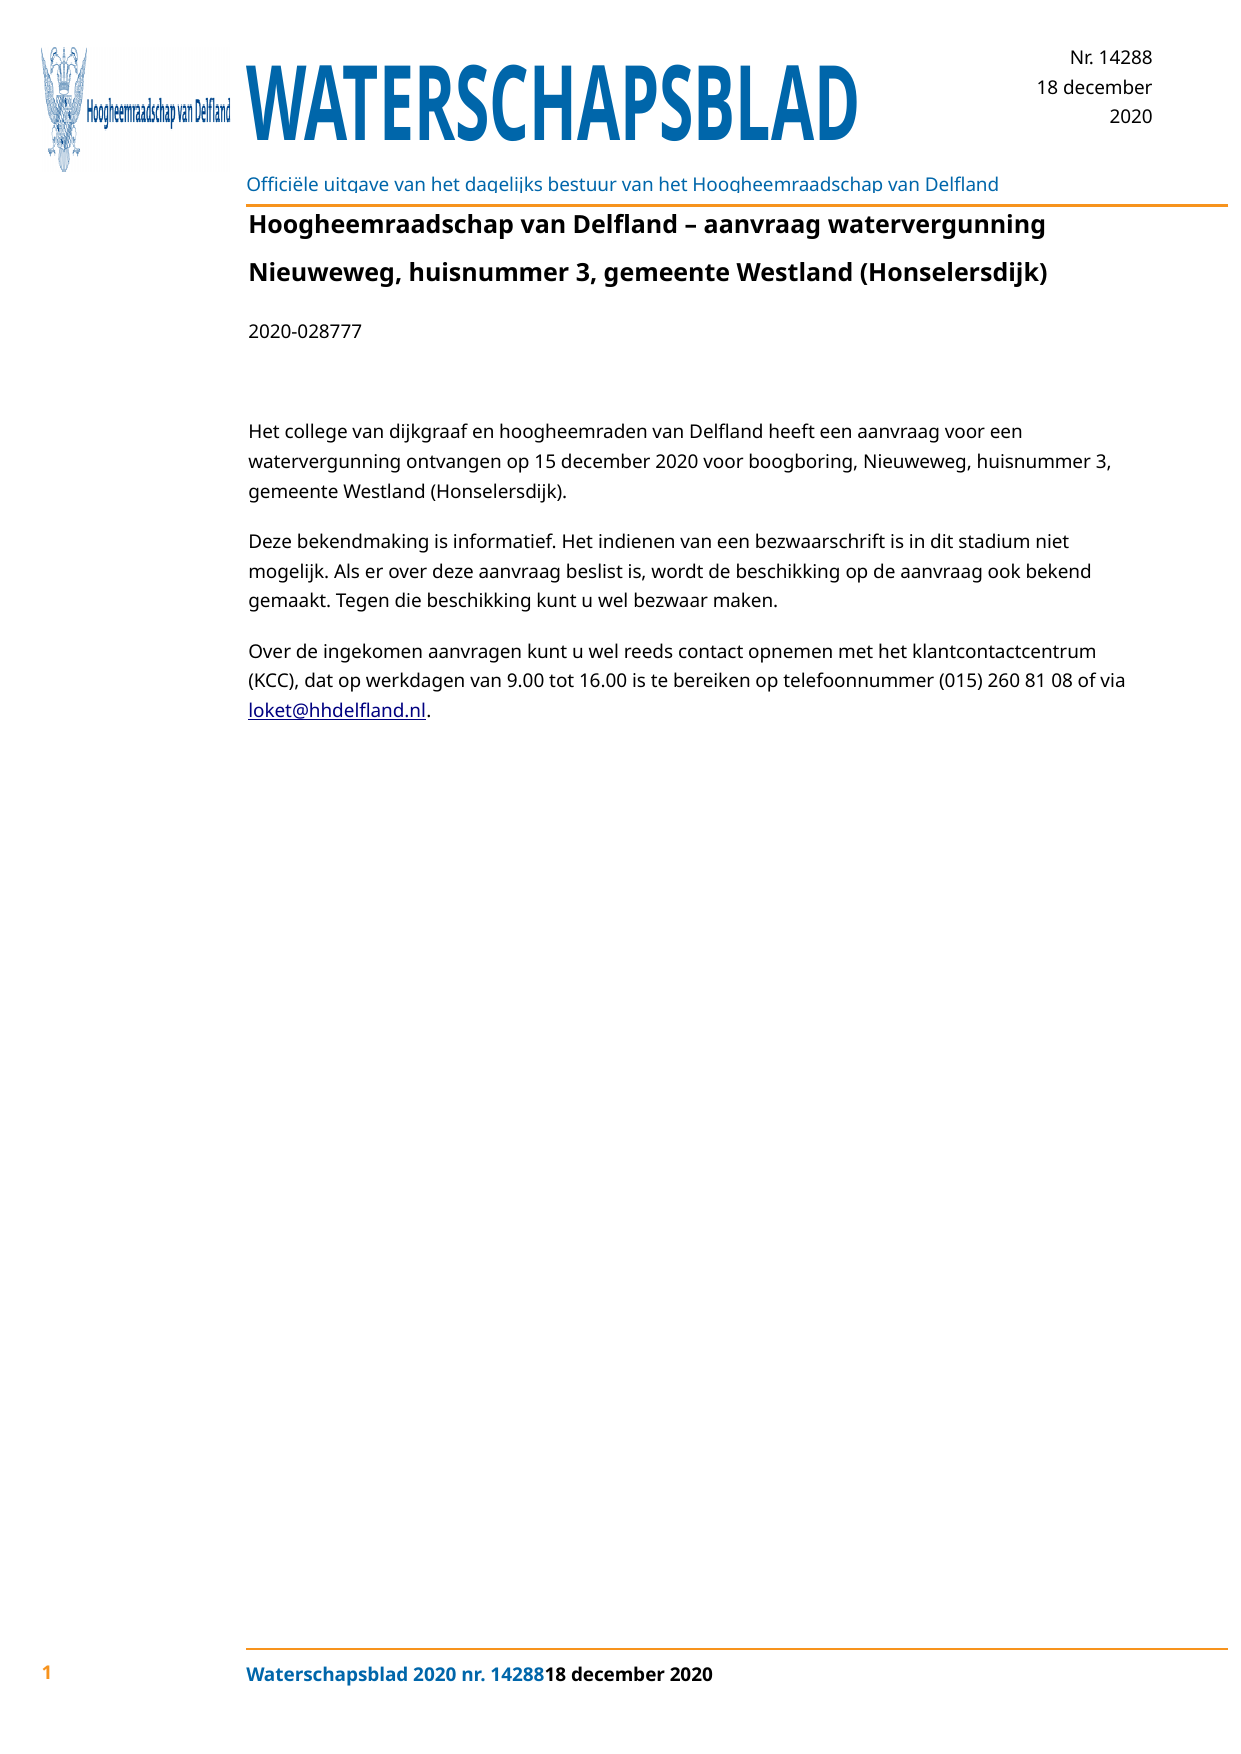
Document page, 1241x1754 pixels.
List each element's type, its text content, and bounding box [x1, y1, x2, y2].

text 2020-028777 [248, 318, 1152, 344]
picture [41, 47, 231, 172]
text Hoogheemraadschap van Delfland – aanvraag watervergunning Nieuweweg, huisnummer 3, gemeente Westland (Honselersdijk) [248, 207, 1152, 288]
text Het college van dijkgraaf en hoogheemraden van Delfland heeft een aanvraag voor een watervergunning ontvangen op 15 december 2020 voor boogboring, Nieuweweg, huisnummer 3, gemeente Westland (Honselersdijk). [248, 419, 1152, 504]
text Over de ingekomen aanvragen kunt u wel reeds contact opnemen met het klantcontactcentrum (KCC), dat op werkdagen van 9.00 tot 16.00 is te bereiken op telefoonnummer (015) 260 81 08 of via loket@hhdelfland.nl. [248, 638, 1152, 723]
text Deze bekendmaking is informatief. Het indienen van een bezwaarschrift is in dit stadium niet mogelijk. Als er over deze aanvraag beslist is, wordt de beschikking op de aanvraag ook bekend gemaakt. Tegen die beschikking kunt u wel bezwaar maken. [248, 528, 1152, 613]
